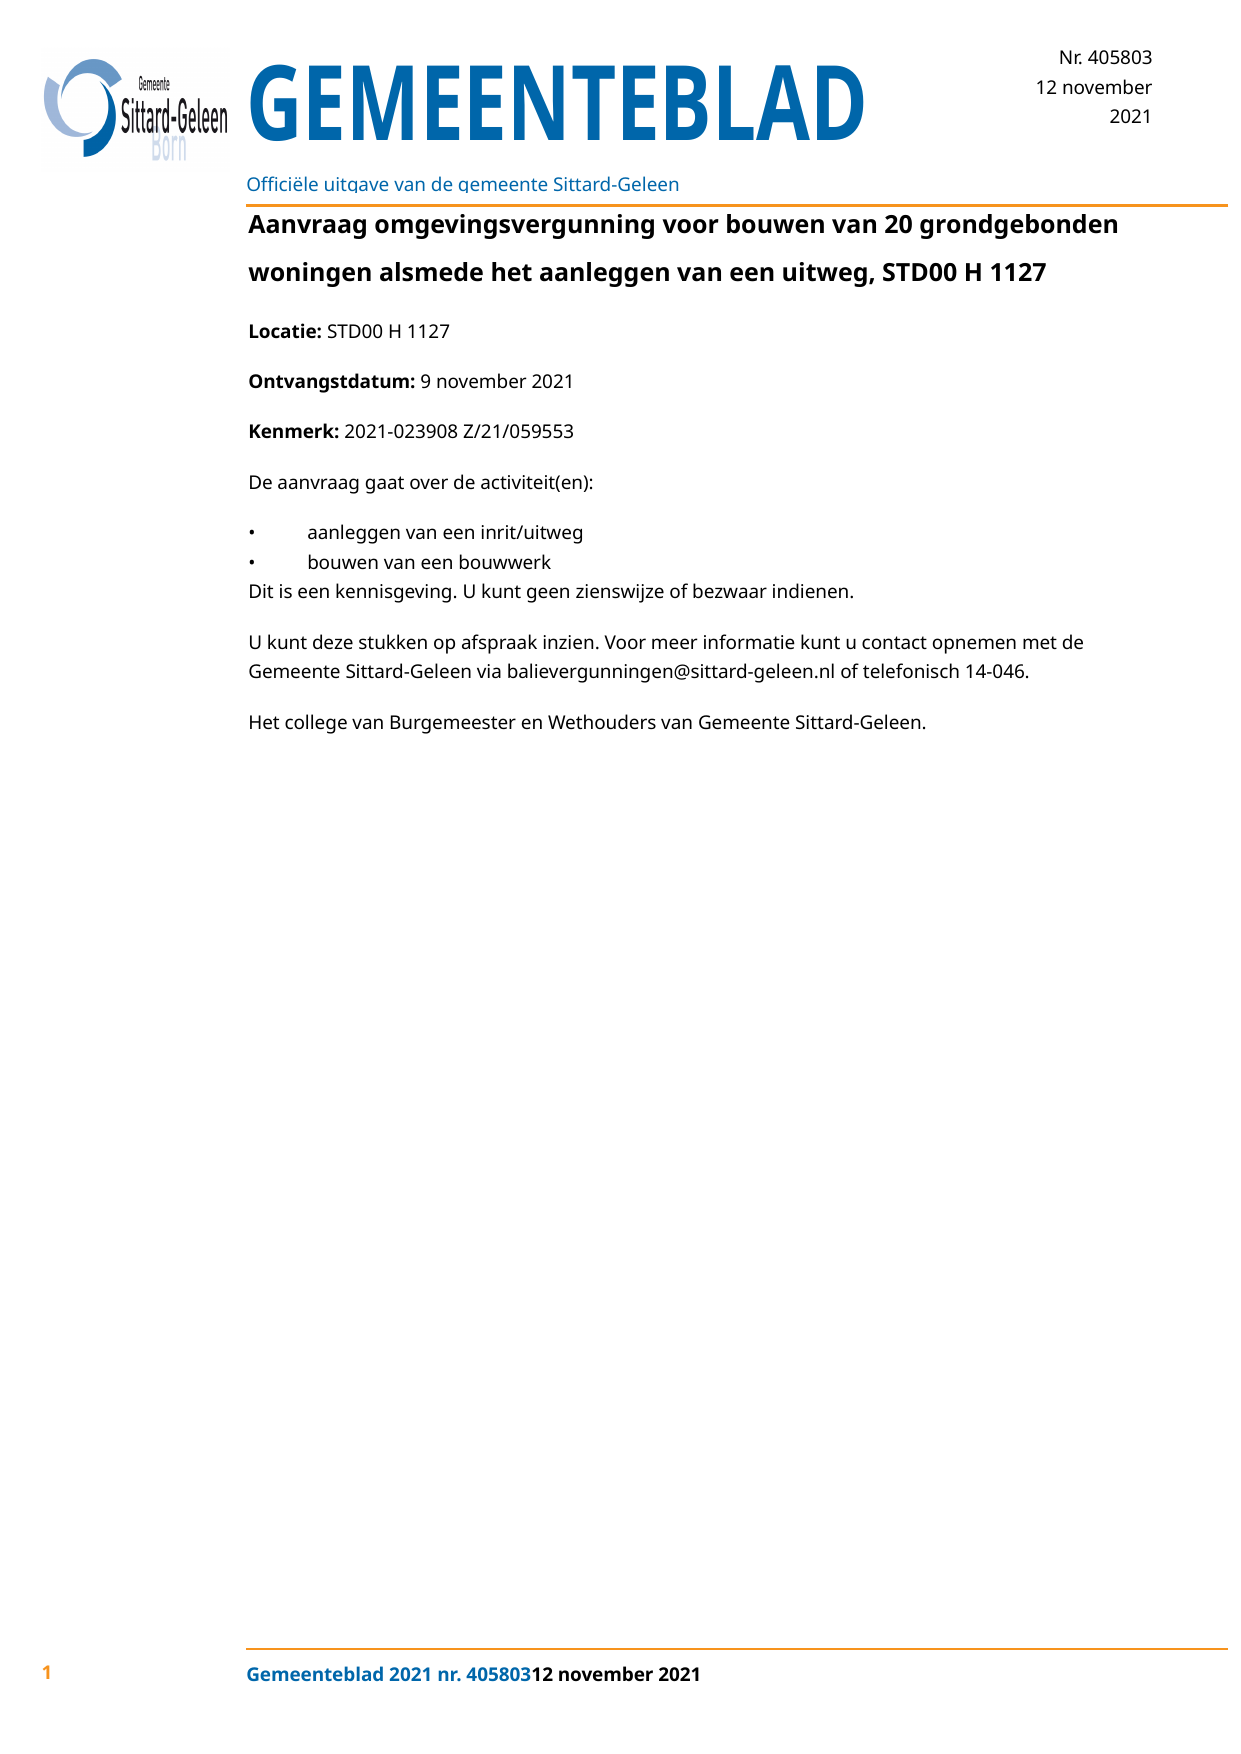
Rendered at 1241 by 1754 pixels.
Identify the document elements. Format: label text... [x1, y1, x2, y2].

text Locatie: STD00 H 1127 [248, 318, 1152, 344]
text Aanvraag omgevingsvergunning voor bouwen van 20 grondgebonden woningen alsmede het aanleggen van een uitweg, STD00 H 1127 [248, 207, 1152, 288]
picture [41, 47, 231, 172]
text Het college van Burgemeester en Wethouders van Gemeente Sittard-Geleen. [248, 709, 1152, 735]
list aanleggen van een inrit/uitweg [248, 519, 1152, 545]
text U kunt deze stukken op afspraak inzien. Voor meer informatie kunt u contact opnemen met de Gemeente Sittard-Geleen via balievergunningen@sittard-geleen.nl of telefonisch 14-046. [248, 629, 1152, 684]
text De aanvraag gaat over de activiteit(en): [248, 469, 1152, 495]
text Kenmerk: 2021-023908 Z/21/059553 [248, 419, 1152, 444]
list bouwen van een bouwwerk [248, 549, 1152, 575]
text Ontvangstdatum: 9 november 2021 [248, 368, 1152, 394]
text Dit is een kennisgeving. U kunt geen zienswijze of bezwaar indienen. [248, 579, 1152, 604]
